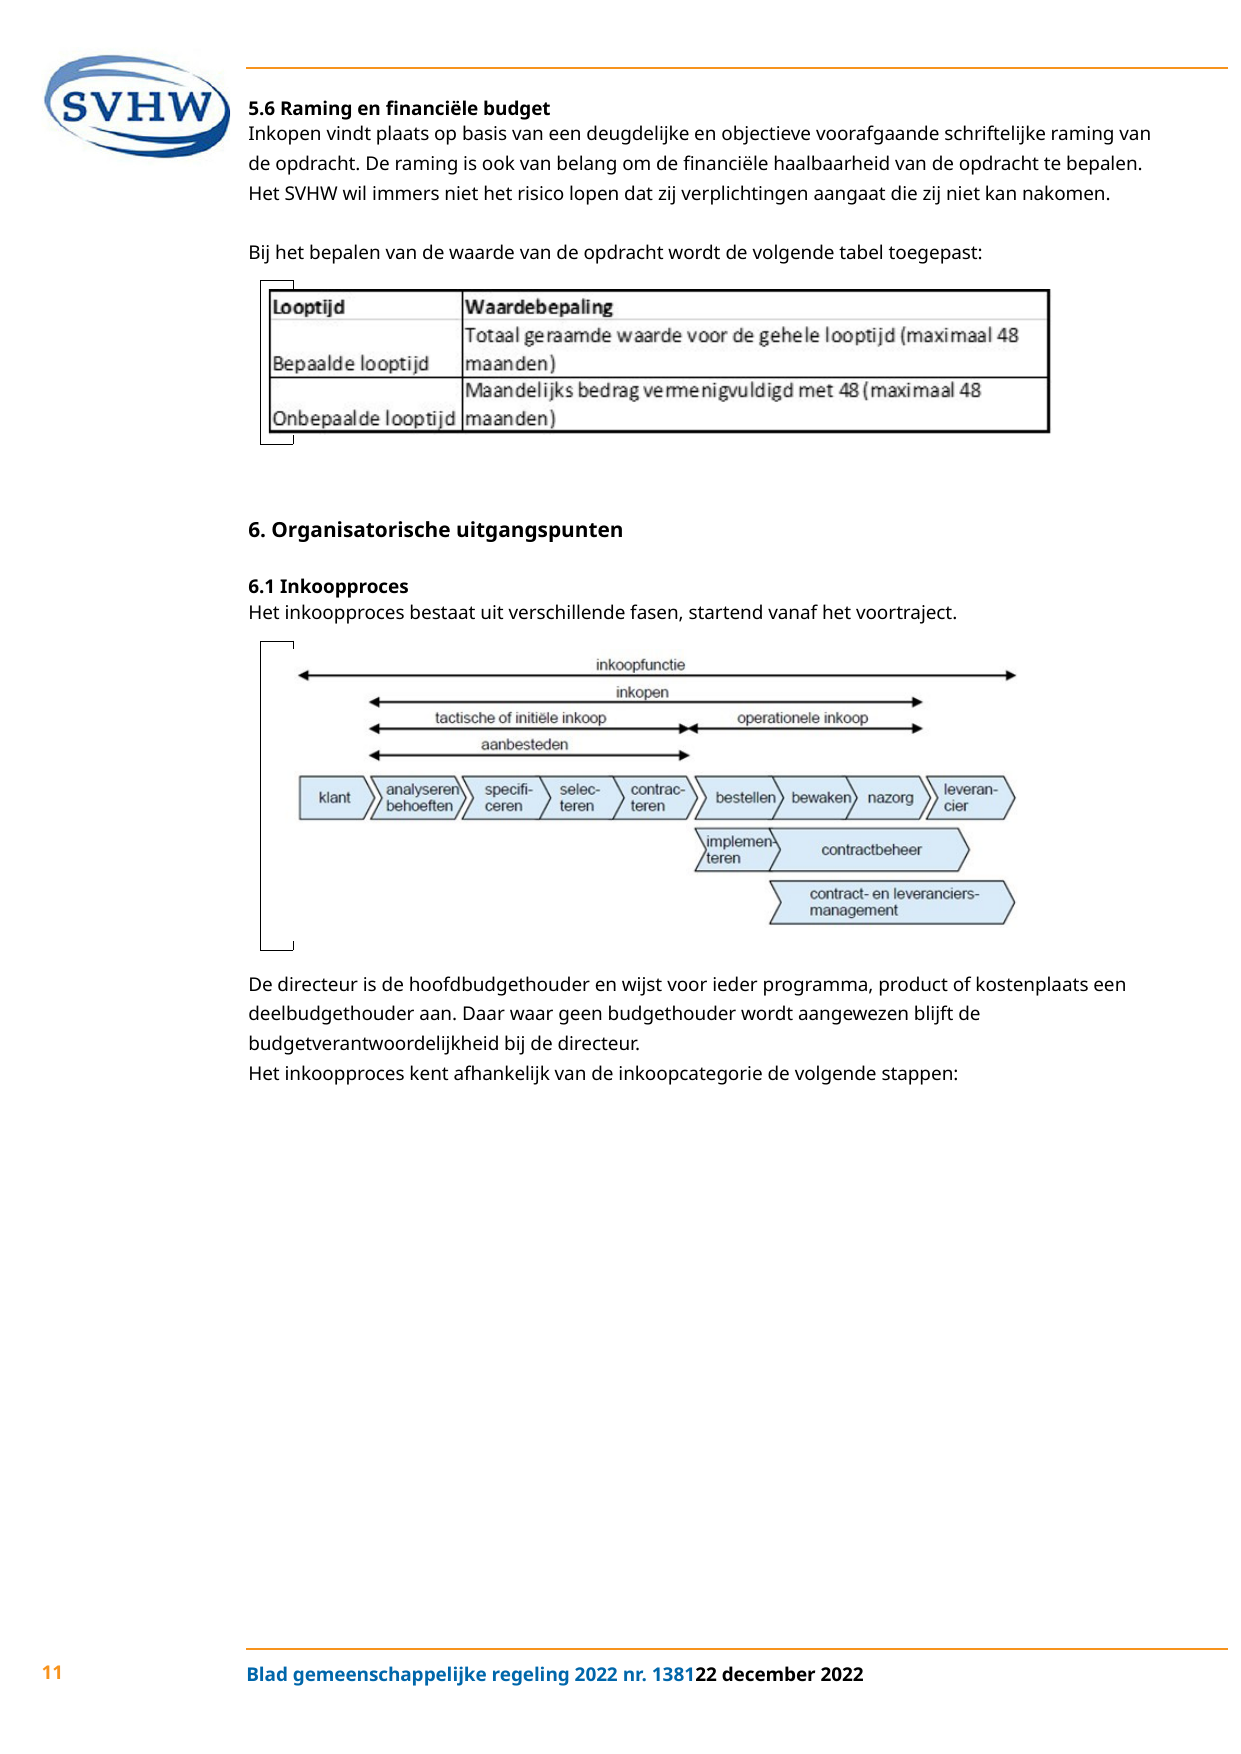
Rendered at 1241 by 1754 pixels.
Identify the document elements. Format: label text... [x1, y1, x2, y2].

text Het inkoopproces bestaat uit verschillende fasen, startend vanaf het voortraject. [248, 599, 1152, 625]
text De directeur is de hoofdbudgethouder en wijst voor ieder programma, product of kostenplaats een deelbudgethouder aan. Daar waar geen budgethouder wordt aangewezen blijft de budgetverantwoordelijkheid bij de directeur. [248, 971, 1152, 1056]
text Bij het bepalen van de waarde van de opdracht wordt de volgende tabel toegepast: [248, 239, 1152, 264]
text 5.6 Raming en financiële budget [248, 95, 1152, 121]
text 6.1 Inkoopproces [248, 573, 1152, 599]
picture [268, 289, 1052, 435]
picture [268, 649, 1064, 941]
text Het inkoopproces kent afhankelijk van de inkoopcategorie de volgende stappen: [248, 1060, 1152, 1085]
text 6. Organisatorische uitgangspunten [248, 515, 1152, 544]
text Inkopen vindt plaats op basis van een deugdelijke en objectieve voorafgaande schriftelijke raming van de opdracht. De raming is ook van belang om de financiële haalbaarheid van de opdracht te bepalen. Het SVHW wil immers niet het risico lopen dat zij verplichtingen aangaat die zij niet kan nakomen. [248, 121, 1152, 205]
picture [41, 47, 231, 172]
